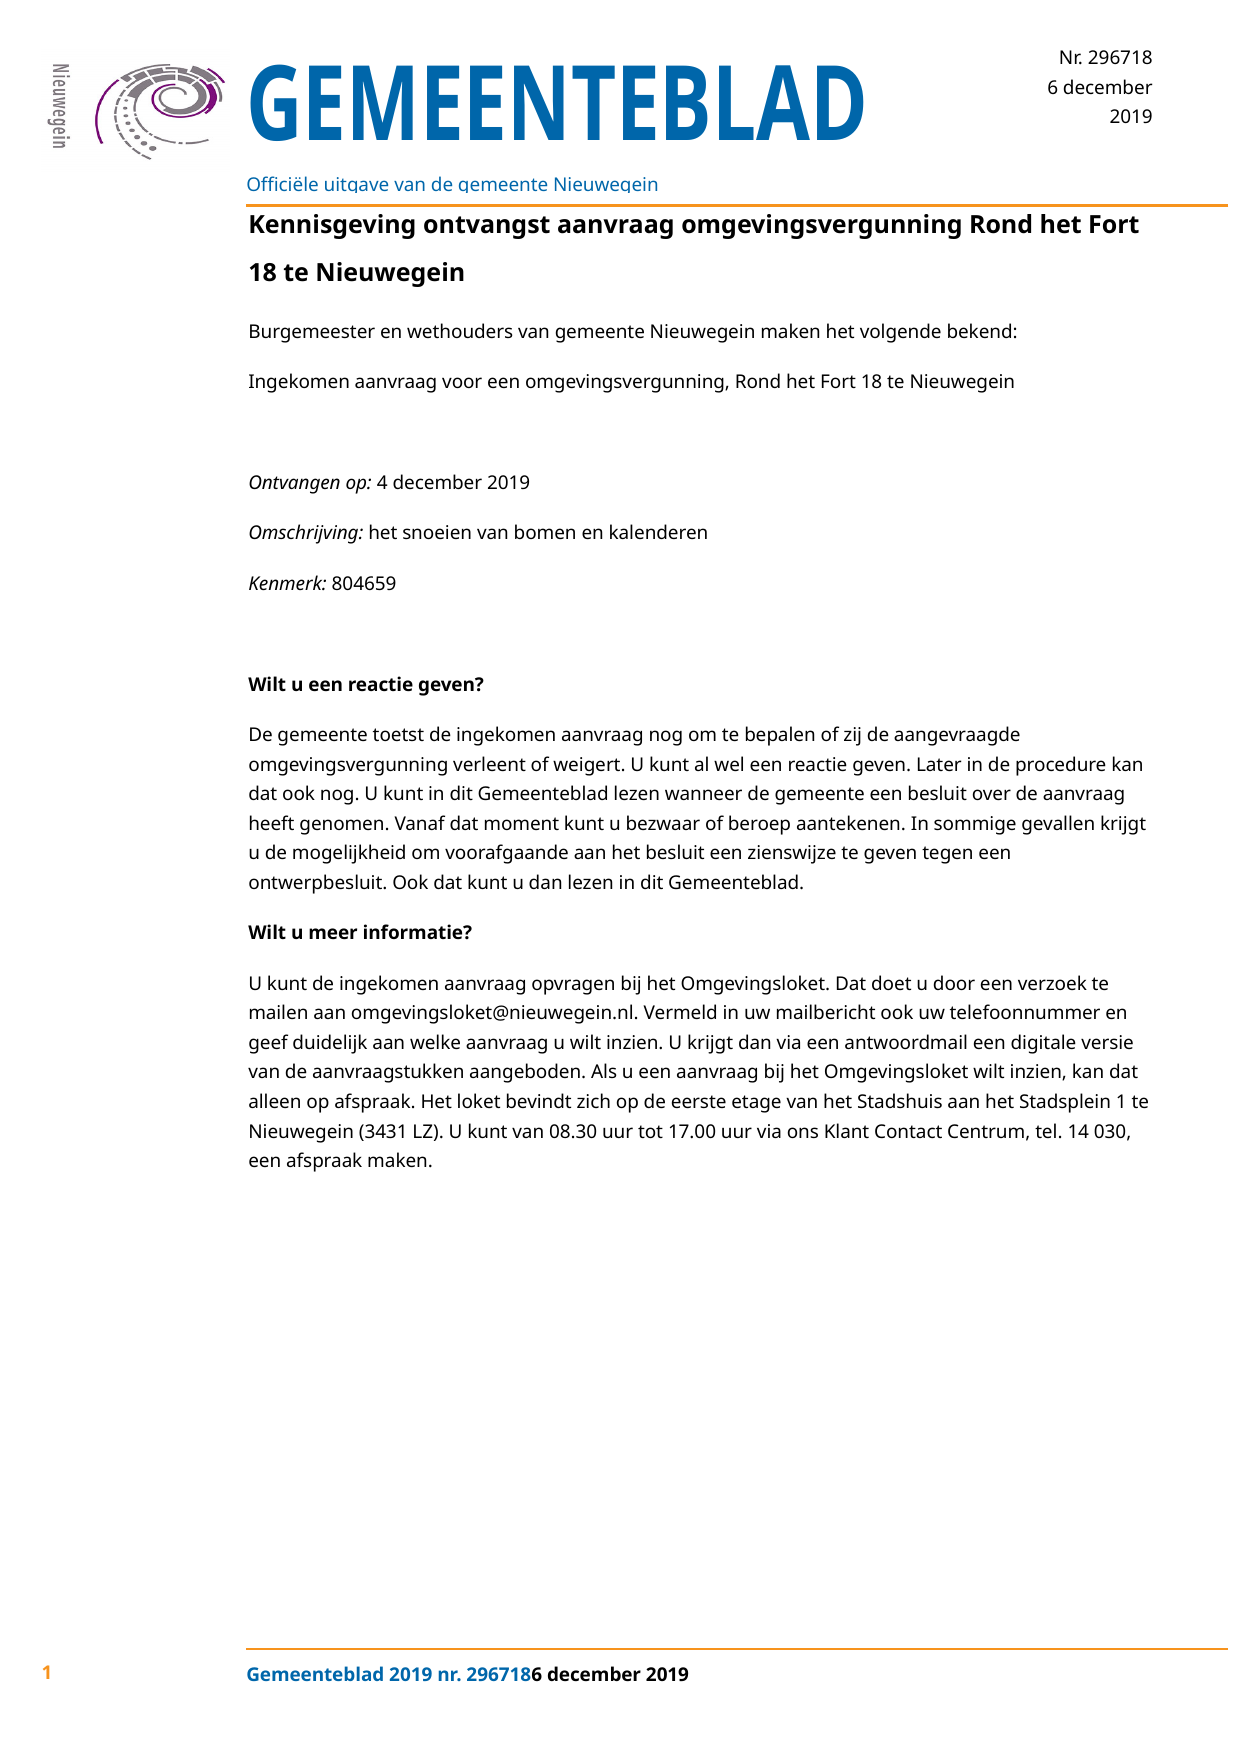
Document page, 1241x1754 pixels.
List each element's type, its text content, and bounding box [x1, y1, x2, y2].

text De gemeente toetst de ingekomen aanvraag nog om te bepalen of zij de aangevraagde omgevingsvergunning verleent of weigert. U kunt al wel een reactie geven. Later in de procedure kan dat ook nog. U kunt in dit Gemeenteblad lezen wanneer de gemeente een besluit over de aanvraag heeft genomen. Vanaf dat moment kunt u bezwaar of beroep aantekenen. In sommige gevallen krijgt u de mogelijkheid om voorafgaande aan het besluit een zienswijze te geven tegen een ontwerpbesluit. Ook dat kunt u dan lezen in dit Gemeenteblad. [248, 721, 1152, 895]
text Ontvangen op: 4 december 2019 [248, 469, 1152, 495]
text Ingekomen aanvraag voor een omgevingsvergunning, Rond het Fort 18 te Nieuwegein [248, 368, 1152, 394]
text Omschrijving: het snoeien van bomen en kalenderen [248, 519, 1152, 545]
text Burgemeester en wethouders van gemeente Nieuwegein maken het volgende bekend: [248, 318, 1152, 344]
text Wilt u een reactie geven? [248, 671, 1152, 697]
text Wilt u meer informatie? [248, 919, 1152, 945]
picture [41, 47, 231, 172]
text Kennisgeving ontvangst aanvraag omgevingsvergunning Rond het Fort 18 te Nieuwegein [248, 207, 1152, 288]
text U kunt de ingekomen aanvraag opvragen bij het Omgevingsloket. Dat doet u door een verzoek te mailen aan omgevingsloket@nieuwegein.nl. Vermeld in uw mailbericht ook uw telefoonnummer en geef duidelijk aan welke aanvraag u wilt inzien. U krijgt dan via een antwoordmail een digitale versie van de aanvraagstukken aangeboden. Als u een aanvraag bij het Omgevingsloket wilt inzien, kan dat alleen op afspraak. Het loket bevindt zich op de eerste etage van het Stadshuis aan het Stadsplein 1 te Nieuwegein (3431 LZ). U kunt van 08.30 uur tot 17.00 uur via ons Klant Contact Centrum, tel. 14 030, een afspraak maken. [248, 970, 1152, 1173]
text Kenmerk: 804659 [248, 570, 1152, 596]
